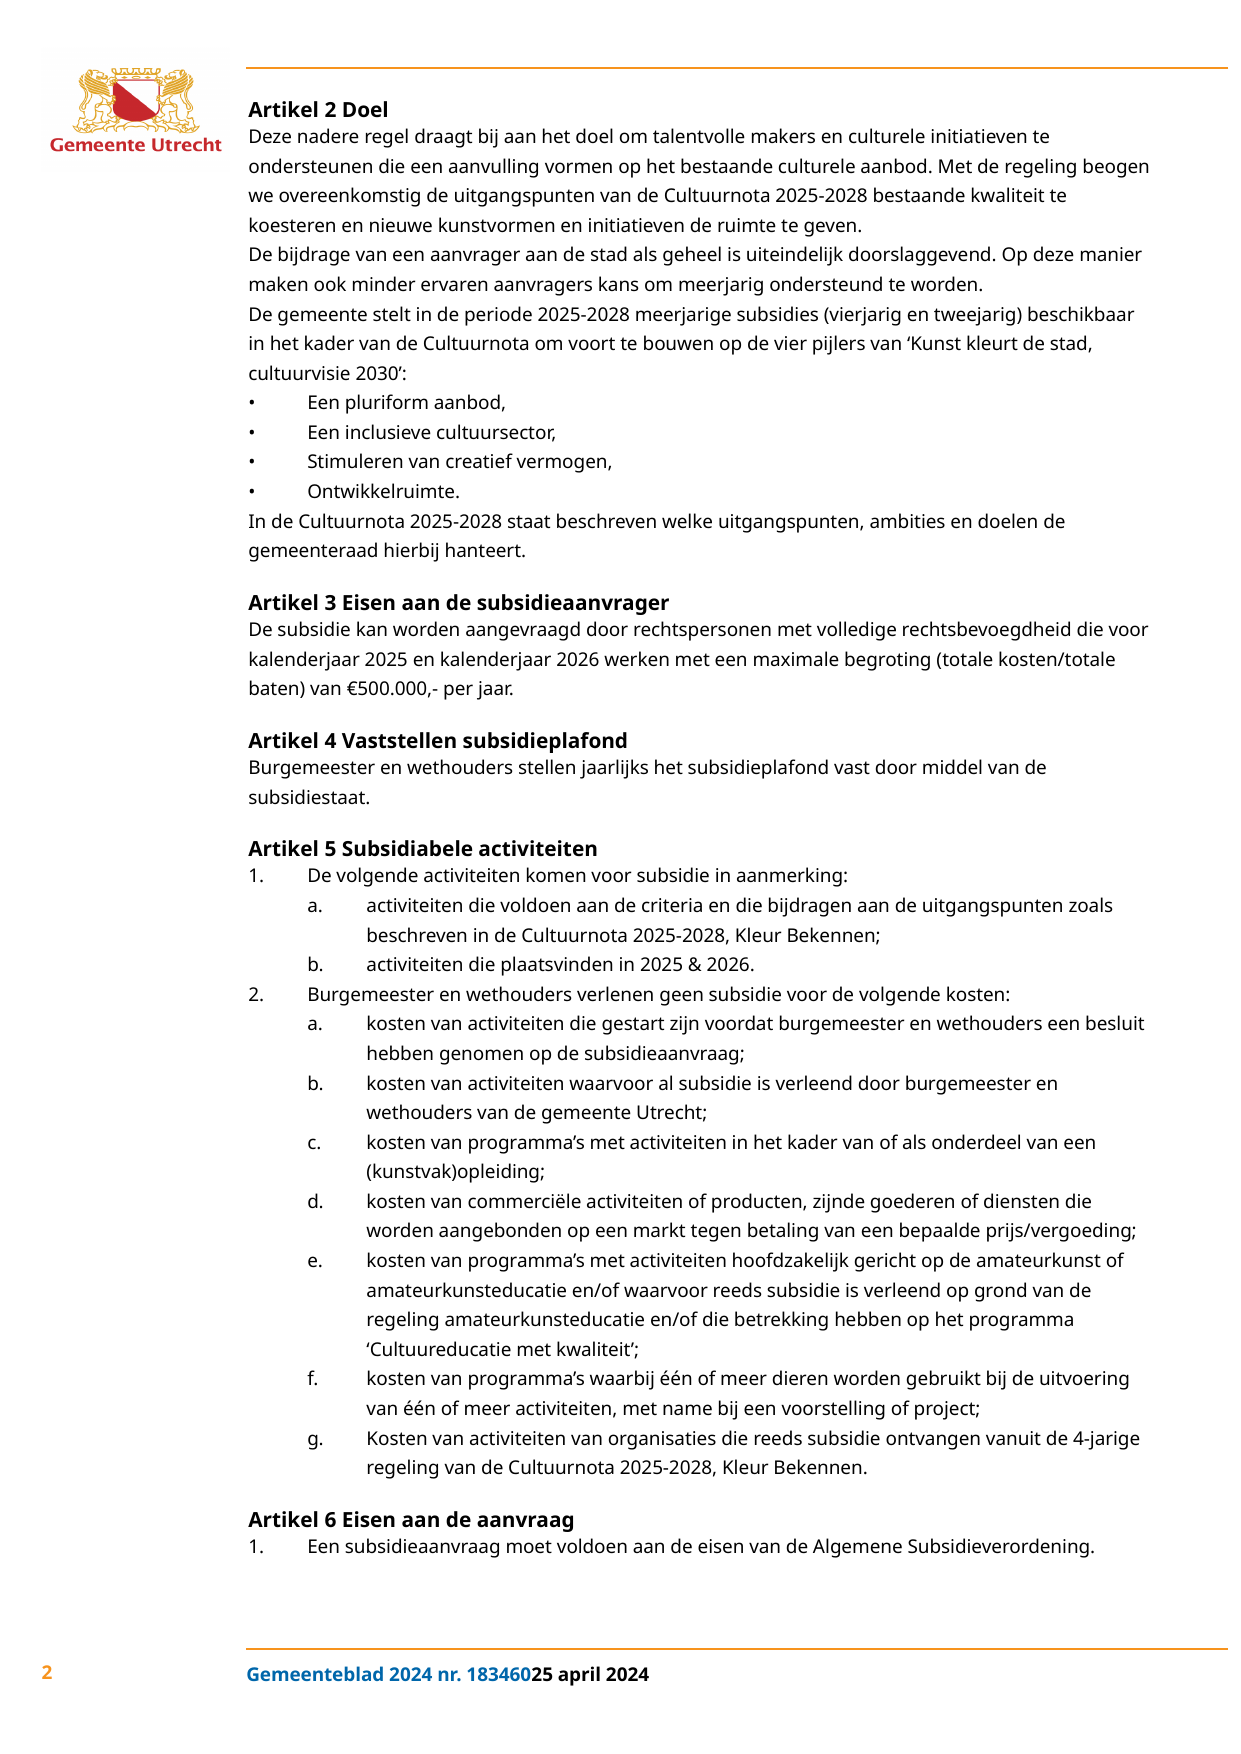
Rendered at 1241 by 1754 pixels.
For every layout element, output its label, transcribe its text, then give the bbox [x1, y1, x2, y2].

text De gemeente stelt in de periode 2025-2028 meerjarige subsidies (vierjarig en tweejarig) beschikbaar in het kader van de Cultuurnota om voort te bouwen op de vier pijlers van ‘Kunst kleurt de stad, cultuurvisie 2030’: [248, 301, 1152, 386]
list activiteiten die plaatsvinden in 2025 & 2026. [307, 951, 1152, 977]
list Een inclusieve cultuursector, [248, 419, 1152, 445]
picture [41, 47, 231, 172]
text De subsidie kan worden aangevraagd door rechtspersonen met volledige rechtsbevoegdheid die voor kalenderjaar 2025 en kalenderjaar 2026 werken met een maximale begroting (totale kosten/totale baten) van €500.000,- per jaar. [248, 616, 1152, 701]
list Burgemeester en wethouders verlenen geen subsidie voor de volgende kosten: [248, 981, 1152, 1007]
list Een pluriform aanbod, [248, 389, 1152, 415]
list kosten van programma’s met activiteiten hoofdzakelijk gericht op de amateurkunst of amateurkunsteducatie en/of waarvoor reeds subsidie is verleend op grond van de regeling amateurkunsteducatie en/of die betrekking hebben op het programma ‘Cultuureducatie met kwaliteit’; [307, 1247, 1152, 1362]
text Artikel 6 Eisen aan de aanvraag [248, 1505, 1152, 1533]
text Artikel 5 Subsidiabele activiteiten [248, 834, 1152, 863]
list kosten van activiteiten waarvoor al subsidie is verleend door burgemeester en wethouders van de gemeente Utrecht; [307, 1070, 1152, 1125]
list kosten van programma’s met activiteiten in het kader van of als onderdeel van een (kunstvak)opleiding; [307, 1129, 1152, 1184]
list Ontwikkelruimte. [248, 478, 1152, 504]
list activiteiten die voldoen aan de criteria en die bijdragen aan de uitgangspunten zoals beschreven in de Cultuurnota 2025-2028, Kleur Bekennen; [307, 892, 1152, 948]
text Artikel 4 Vaststellen subsidieplafond [248, 726, 1152, 754]
list kosten van commerciële activiteiten of producten, zijnde goederen of diensten die worden aangebonden op een markt tegen betaling van een bepaalde prijs/vergoeding; [307, 1188, 1152, 1243]
text Artikel 3 Eisen aan de subsidieaanvrager [248, 588, 1152, 616]
list kosten van activiteiten die gestart zijn voordat burgemeester en wethouders een besluit hebben genomen op de subsidieaanvraag; [307, 1011, 1152, 1066]
text In de Cultuurnota 2025-2028 staat beschreven welke uitgangspunten, ambities en doelen de gemeenteraad hierbij hanteert. [248, 508, 1152, 563]
text Artikel 2 Doel [248, 95, 1152, 123]
list Een subsidieaanvraag moet voldoen aan de eisen van de Algemene Subsidieverordening. [248, 1533, 1152, 1559]
list Kosten van activiteiten van organisaties die reeds subsidie ontvangen vanuit de 4-jarige regeling van de Cultuurnota 2025-2028, Kleur Bekennen. [307, 1425, 1152, 1480]
text Deze nadere regel draagt bij aan het doel om talentvolle makers en culturele initiatieven te ondersteunen die een aanvulling vormen op het bestaande culturele aanbod. Met de regeling beogen we overeenkomstig de uitgangspunten van de Cultuurnota 2025-2028 bestaande kwaliteit te koesteren en nieuwe kunstvormen en initiatieven de ruimte te geven. [248, 123, 1152, 238]
list kosten van programma’s waarbij één of meer dieren worden gebruikt bij de uitvoering van één of meer activiteiten, met name bij een voorstelling of project; [307, 1366, 1152, 1421]
text De bijdrage van een aanvrager aan de stad als geheel is uiteindelijk doorslaggevend. Op deze manier maken ook minder ervaren aanvragers kans om meerjarig ondersteund te worden. [248, 242, 1152, 297]
text Burgemeester en wethouders stellen jaarlijks het subsidieplafond vast door middel van de subsidiestaat. [248, 754, 1152, 809]
list Stimuleren van creatief vermogen, [248, 449, 1152, 474]
list De volgende activiteiten komen voor subsidie in aanmerking: [248, 863, 1152, 888]
